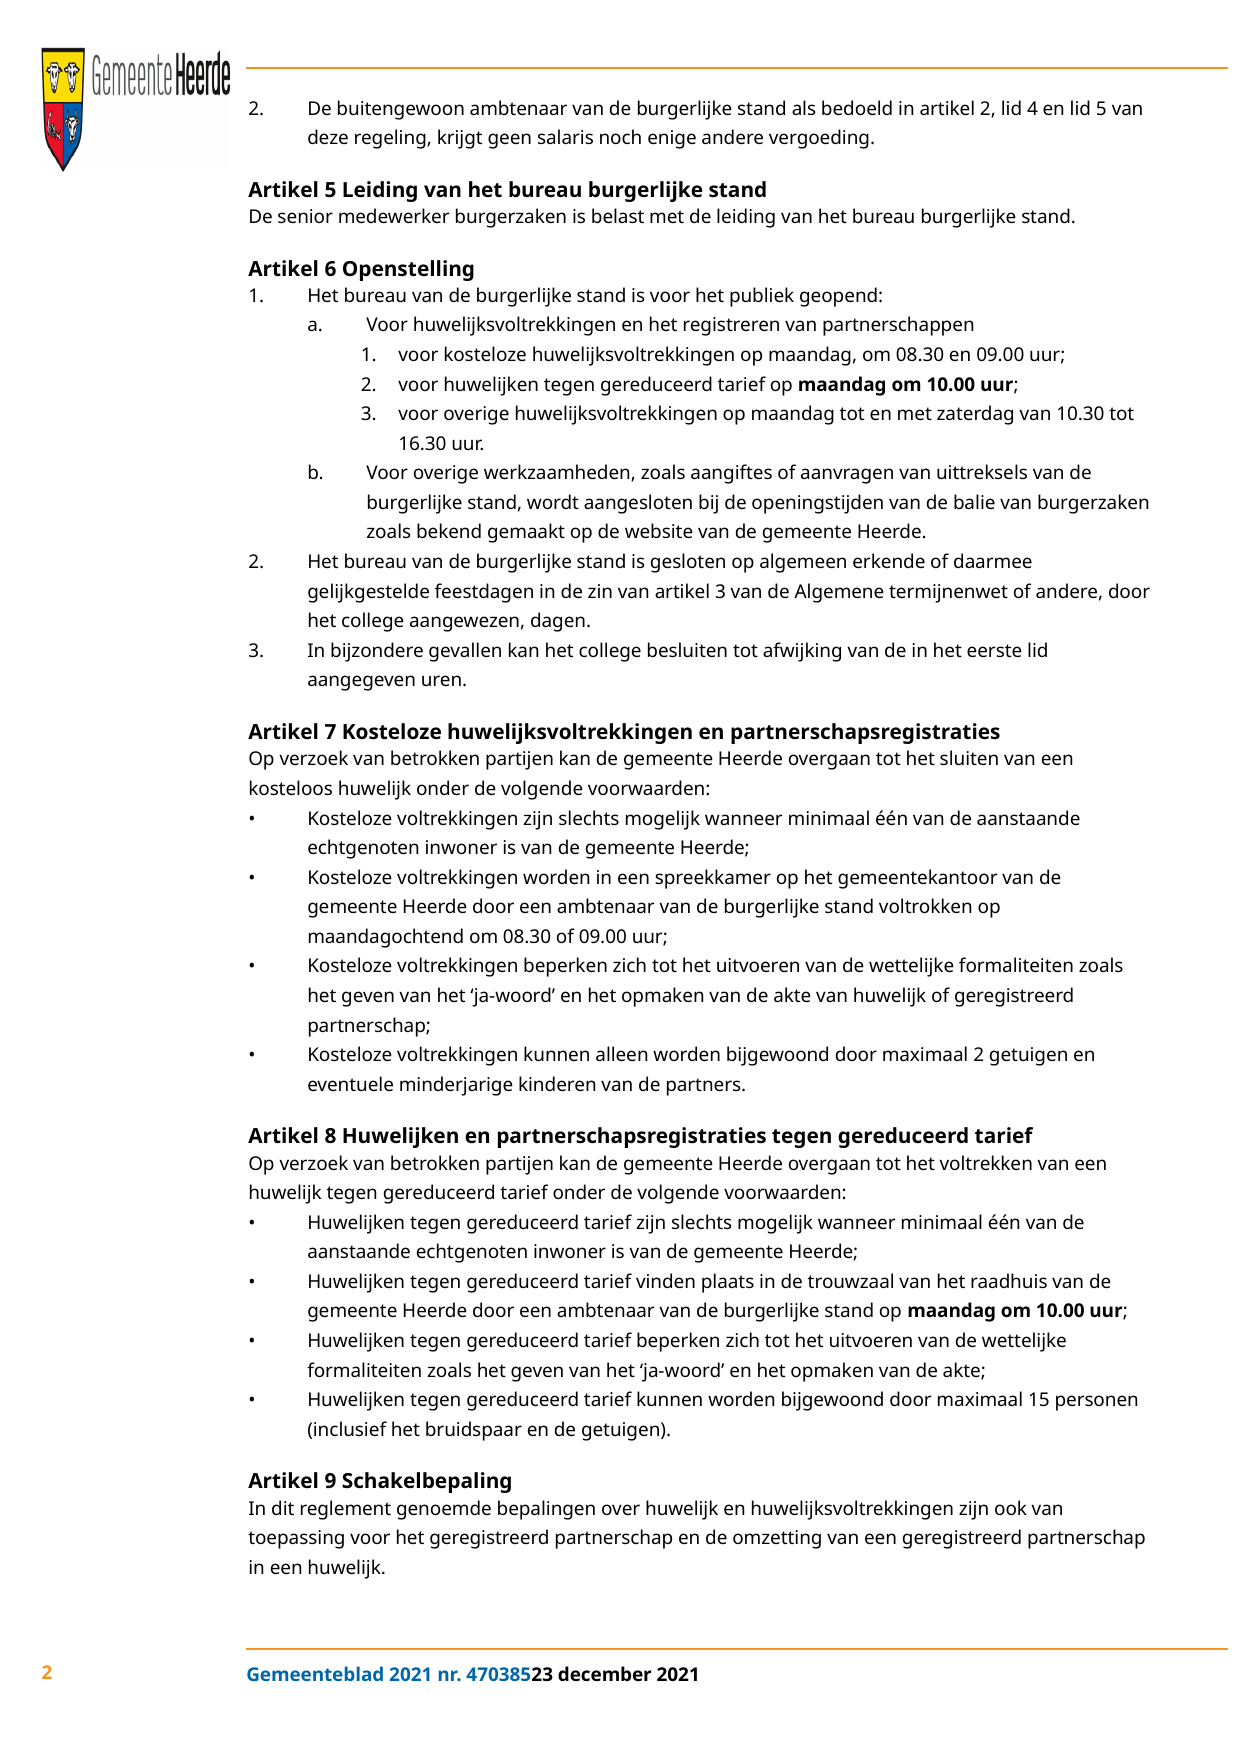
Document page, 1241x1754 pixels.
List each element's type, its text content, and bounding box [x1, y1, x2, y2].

text Op verzoek van betrokken partijen kan de gemeente Heerde overgaan tot het sluiten van een kosteloos huwelijk onder de volgende voorwaarden: [248, 746, 1152, 801]
list Huwelijken tegen gereduceerd tarief kunnen worden bijgewoond door maximaal 15 personen (inclusief het bruidspaar en de getuigen). [248, 1386, 1152, 1442]
text Artikel 5 Leiding van het bureau burgerlijke stand [248, 175, 1152, 203]
picture [41, 47, 231, 172]
text De senior medewerker burgerzaken is belast met de leiding van het bureau burgerlijke stand. [248, 203, 1152, 229]
list voor kosteloze huwelijksvoltrekkingen op maandag, om 08.30 en 09.00 uur; [361, 341, 1152, 367]
list Huwelijken tegen gereduceerd tarief zijn slechts mogelijk wanneer minimaal één van de aanstaande echtgenoten inwoner is van de gemeente Heerde; [248, 1209, 1152, 1264]
list Het bureau van de burgerlijke stand is voor het publiek geopend: [248, 282, 1152, 308]
list Kosteloze voltrekkingen worden in een spreekkamer op het gemeentekantoor van de gemeente Heerde door een ambtenaar van de burgerlijke stand voltrokken op maandagochtend om 08.30 of 09.00 uur; [248, 864, 1152, 949]
text Artikel 9 Schakelbepaling [248, 1466, 1152, 1495]
list Kosteloze voltrekkingen kunnen alleen worden bijgewoond door maximaal 2 getuigen en eventuele minderjarige kinderen van de partners. [248, 1041, 1152, 1097]
text In dit reglement genoemde bepalingen over huwelijk en huwelijksvoltrekkingen zijn ook van toepassing voor het geregistreerd partnerschap en de omzetting van een geregistreerd partnerschap in een huwelijk. [248, 1495, 1152, 1580]
list De buitengewoon ambtenaar van de burgerlijke stand als bedoeld in artikel 2, lid 4 en lid 5 van deze regeling, krijgt geen salaris noch enige andere vergoeding. [248, 95, 1152, 150]
list Kosteloze voltrekkingen zijn slechts mogelijk wanneer minimaal één van de aanstaande echtgenoten inwoner is van de gemeente Heerde; [248, 805, 1152, 860]
list Voor huwelijksvoltrekkingen en het registreren van partnerschappen [307, 312, 1152, 337]
text Op verzoek van betrokken partijen kan de gemeente Heerde overgaan tot het voltrekken van een huwelijk tegen gereduceerd tarief onder de volgende voorwaarden: [248, 1150, 1152, 1205]
list Het bureau van de burgerlijke stand is gesloten op algemeen erkende of daarmee gelijkgestelde feestdagen in de zin van artikel 3 van de Algemene termijnenwet of andere, door het college aangewezen, dagen. [248, 548, 1152, 633]
text Artikel 8 Huwelijken en partnerschapsregistraties tegen gereduceerd tarief [248, 1121, 1152, 1150]
list Kosteloze voltrekkingen beperken zich tot het uitvoeren van de wettelijke formaliteiten zoals het geven van het ‘ja-woord’ en het opmaken van de akte van huwelijk of geregistreerd partnerschap; [248, 953, 1152, 1037]
text Artikel 6 Openstelling [248, 254, 1152, 282]
list Voor overige werkzaamheden, zoals aangiftes of aanvragen van uittreksels van de burgerlijke stand, wordt aangesloten bij de openingstijden van de balie van burgerzaken zoals bekend gemaakt op de website van de gemeente Heerde. [307, 459, 1152, 544]
list In bijzondere gevallen kan het college besluiten tot afwijking van de in het eerste lid aangegeven uren. [248, 637, 1152, 692]
list Huwelijken tegen gereduceerd tarief vinden plaats in de trouwzaal van het raadhuis van de gemeente Heerde door een ambtenaar van de burgerlijke stand op maandag om 10.00 uur; [248, 1268, 1152, 1323]
list Huwelijken tegen gereduceerd tarief beperken zich tot het uitvoeren van de wettelijke formaliteiten zoals het geven van het ‘ja-woord’ en het opmaken van de akte; [248, 1327, 1152, 1383]
text Artikel 7 Kosteloze huwelijksvoltrekkingen en partnerschapsregistraties [248, 717, 1152, 746]
list voor huwelijken tegen gereduceerd tarief op maandag om 10.00 uur; [361, 371, 1152, 397]
list voor overige huwelijksvoltrekkingen op maandag tot en met zaterdag van 10.30 tot 16.30 uur. [361, 400, 1152, 456]
